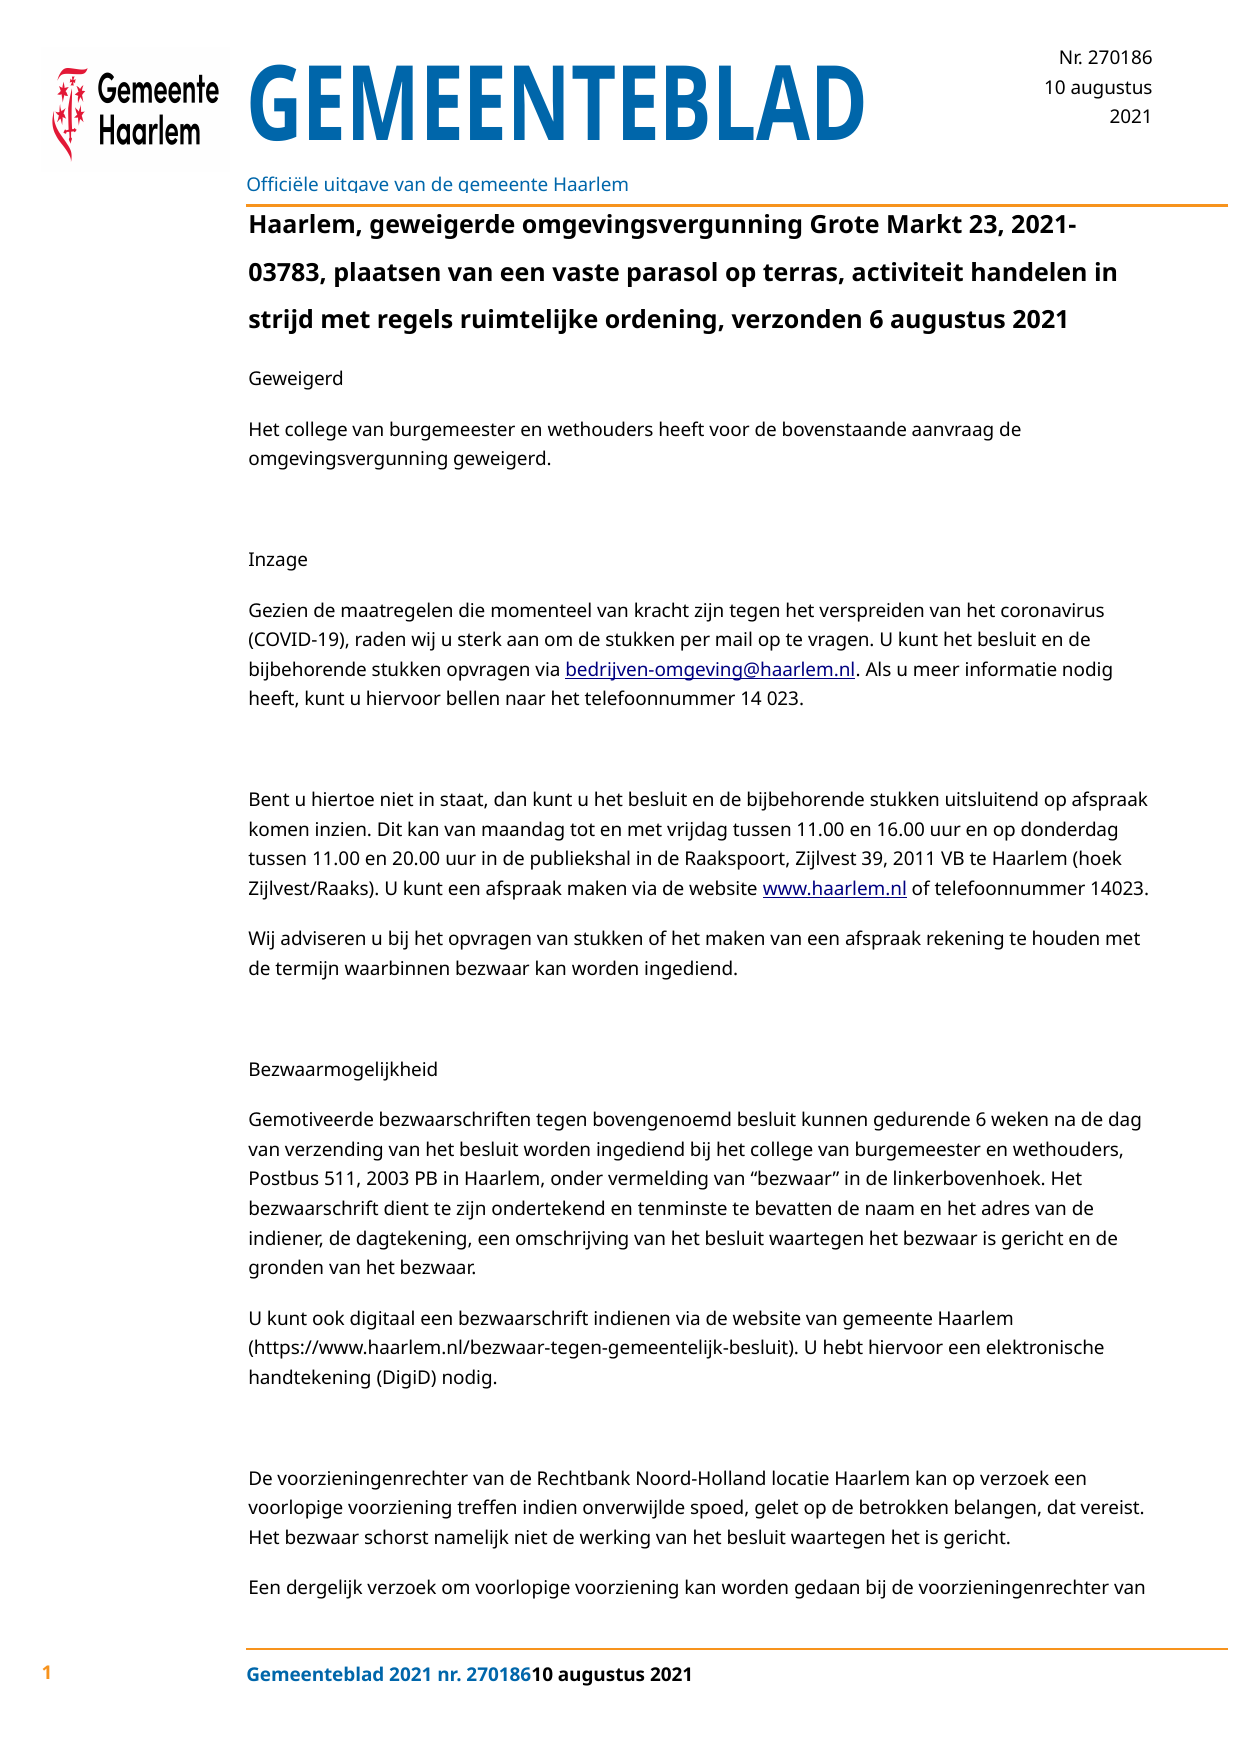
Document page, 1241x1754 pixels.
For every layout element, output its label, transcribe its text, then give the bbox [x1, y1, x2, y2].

picture [41, 47, 231, 172]
text Het college van burgemeester en wethouders heeft voor de bovenstaande aanvraag de omgevingsvergunning geweigerd. [248, 416, 1152, 471]
text Geweigerd [248, 366, 1152, 391]
text Haarlem, geweigerde omgevingsvergunning Grote Markt 23, 2021-03783, plaatsen van een vaste parasol op terras, activiteit handelen in strijd met regels ruimtelijke ordening, verzonden 6 augustus 2021 [248, 207, 1152, 336]
text Bent u hiertoe niet in staat, dan kunt u het besluit en de bijbehorende stukken uitsluitend op afspraak komen inzien. Dit kan van maandag tot en met vrijdag tussen 11.00 en 16.00 uur en op donderdag tussen 11.00 en 20.00 uur in de publiekshal in de Raakspoort, Zijlvest 39, 2011 VB te Haarlem (hoek Zijlvest/Raaks). U kunt een afspraak maken via de website www.haarlem.nl of telefoonnummer 14023. [248, 786, 1152, 901]
text Bezwaarmogelijkheid [248, 1056, 1152, 1082]
text Gemotiveerde bezwaarschriften tegen bovengenoemd besluit kunnen gedurende 6 weken na de dag van verzending van het besluit worden ingediend bij het college van burgemeester en wethouders, Postbus 511, 2003 PB in Haarlem, onder vermelding van “bezwaar” in de linkerbovenhoek. Het bezwaarschrift dient te zijn ondertekend en tenminste te bevatten de naam en het adres van de indiener, de dagtekening, een omschrijving van het besluit waartegen het bezwaar is gericht en de gronden van het bezwaar. [248, 1106, 1152, 1280]
text De voorzieningenrechter van de Rechtbank Noord-Holland locatie Haarlem kan op verzoek een voorlopige voorziening treffen indien onverwijlde spoed, gelet op de betrokken belangen, dat vereist. Het bezwaar schorst namelijk niet de werking van het besluit waartegen het is gericht. [248, 1465, 1152, 1549]
text Een dergelijk verzoek om voorlopige voorziening kan worden gedaan bij de voorzieningenrechter van [248, 1574, 1152, 1600]
text Wij adviseren u bij het opvragen van stukken of het maken van een afspraak rekening te houden met de termijn waarbinnen bezwaar kan worden ingediend. [248, 926, 1152, 981]
text Inzage [248, 546, 1152, 572]
text Gezien de maatregelen die momenteel van kracht zijn tegen het verspreiden van het coronavirus (COVID-19), raden wij u sterk aan om de stukken per mail op te vragen. U kunt het besluit en de bijbehorende stukken opvragen via bedrijven-omgeving@haarlem.nl. Als u meer informatie nodig heeft, kunt u hiervoor bellen naar het telefoonnummer 14 023. [248, 597, 1152, 711]
text U kunt ook digitaal een bezwaarschrift indienen via de website van gemeente Haarlem (https://www.haarlem.nl/bezwaar-tegen-gemeentelijk-besluit). U hebt hiervoor een elektronische handtekening (DigiD) nodig. [248, 1305, 1152, 1389]
